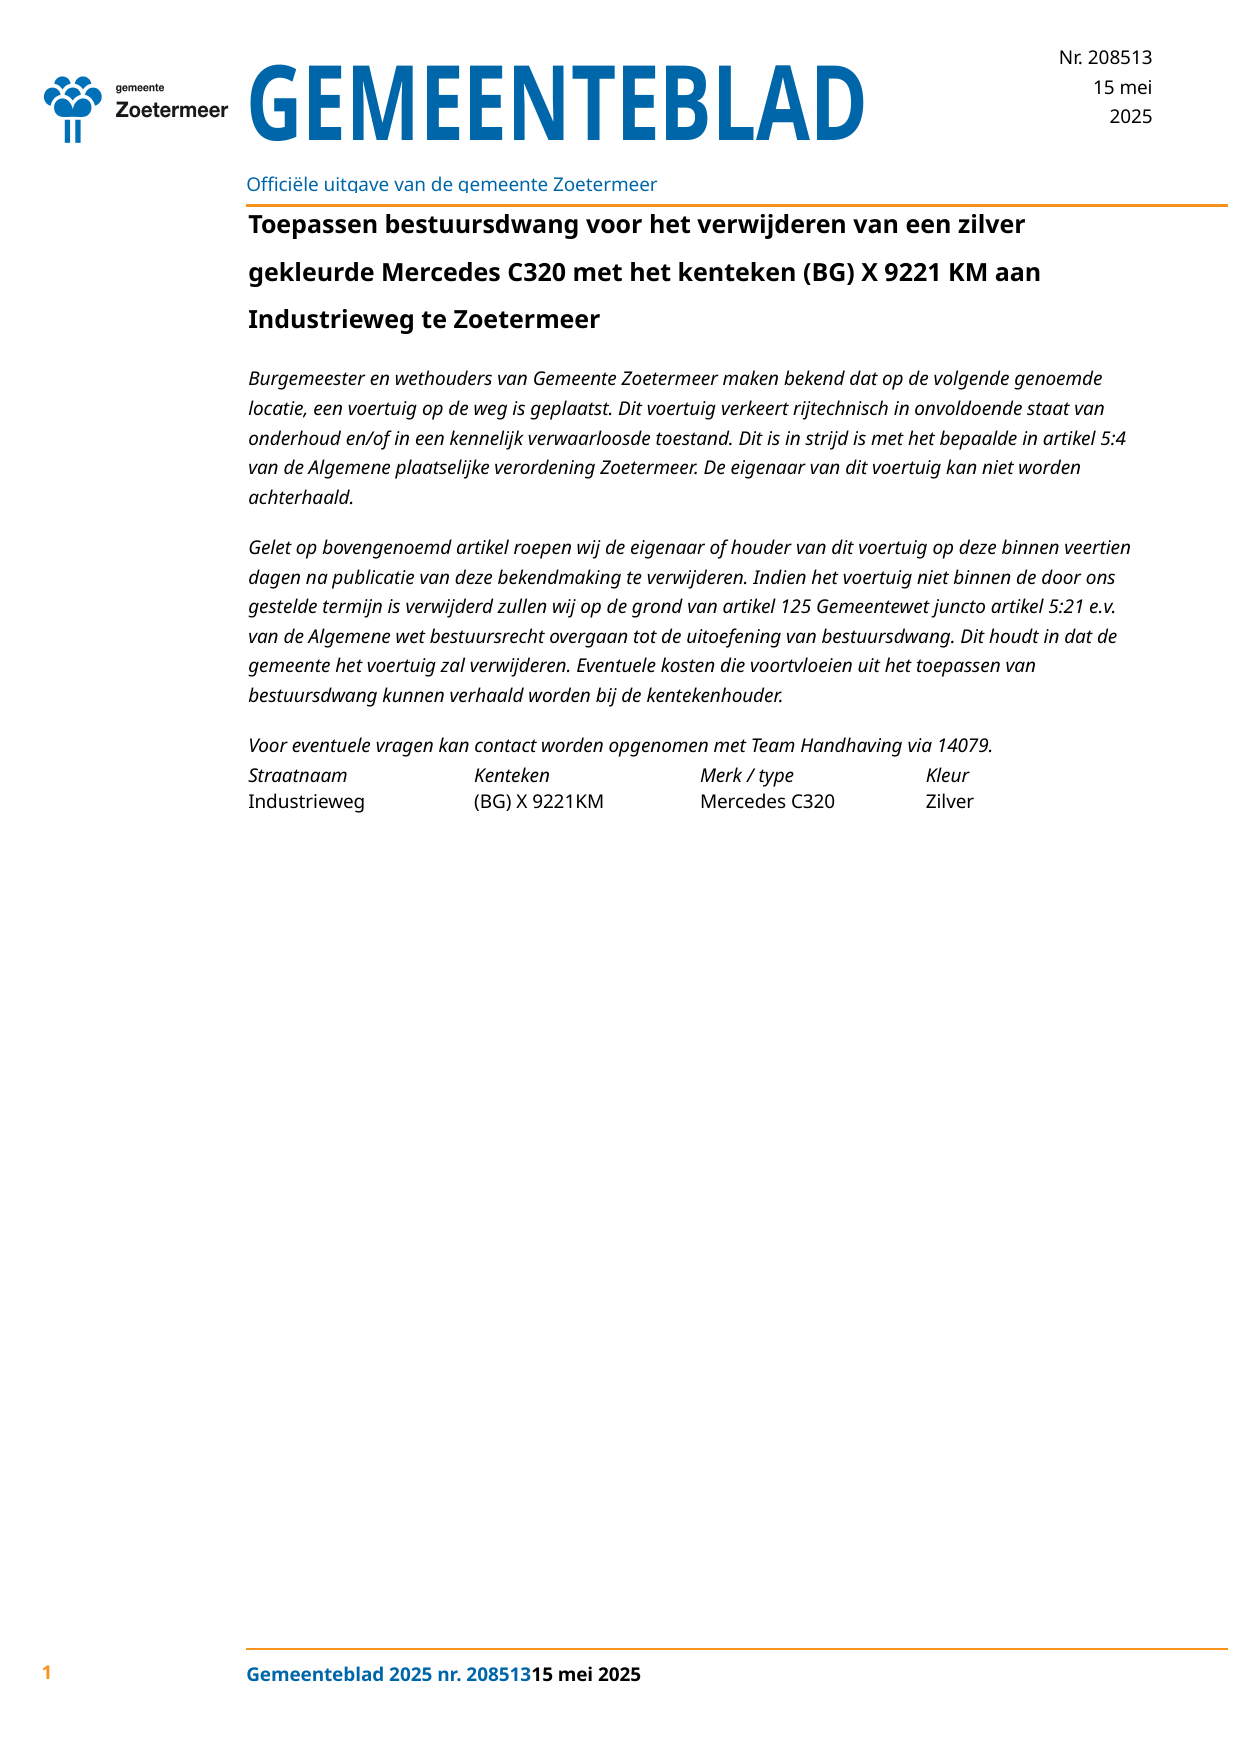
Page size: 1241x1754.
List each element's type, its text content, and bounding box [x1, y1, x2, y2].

table_cell (BG) X 9221KM [474, 788, 700, 814]
text Gelet op bovengenoemd artikel roepen wij de eigenaar of houder van dit voertuig op deze binnen veertien dagen na publicatie van deze bekendmaking te verwijderen. Indien het voertuig niet binnen de door ons gestelde termijn is verwijderd zullen wij op de grond van artikel 125 Gemeentewet juncto artikel 5:21 e.v. van de Algemene wet bestuursrecht overgaan tot de uitoefening van bestuursdwang. Dit houdt in dat de gemeente het voertuig zal verwijderen. Eventuele kosten die voortvloeien uit het toepassen van bestuursdwang kunnen verhaald worden bij de kentekenhouder. [248, 534, 1152, 708]
picture [41, 47, 231, 172]
table_cell Zilver [926, 788, 1152, 814]
text Toepassen bestuursdwang voor het verwijderen van een zilver gekleurde Mercedes C320 met het kenteken (BG) X 9221 KM aan Industrieweg te Zoetermeer [248, 207, 1152, 336]
table_header Kleur [926, 762, 1152, 788]
table_header Straatnaam [248, 762, 474, 788]
text Burgemeester en wethouders van Gemeente Zoetermeer maken bekend dat op de volgende genoemde locatie, een voertuig op de weg is geplaatst. Dit voertuig verkeert rijtechnisch in onvoldoende staat van onderhoud en/of in een kennelijk verwaarloosde toestand. Dit is in strijd is met het bepaalde in artikel 5:4 van de Algemene plaatselijke verordening Zoetermeer. De eigenaar van dit voertuig kan niet worden achterhaald. [248, 366, 1152, 509]
text Voor eventuele vragen kan contact worden opgenomen met Team Handhaving via 14079. [248, 733, 1152, 758]
table_cell Industrieweg [248, 788, 474, 814]
table_cell Mercedes C320 [700, 788, 926, 814]
table_header Kenteken [474, 762, 700, 788]
table_header Merk / type [700, 762, 926, 788]
